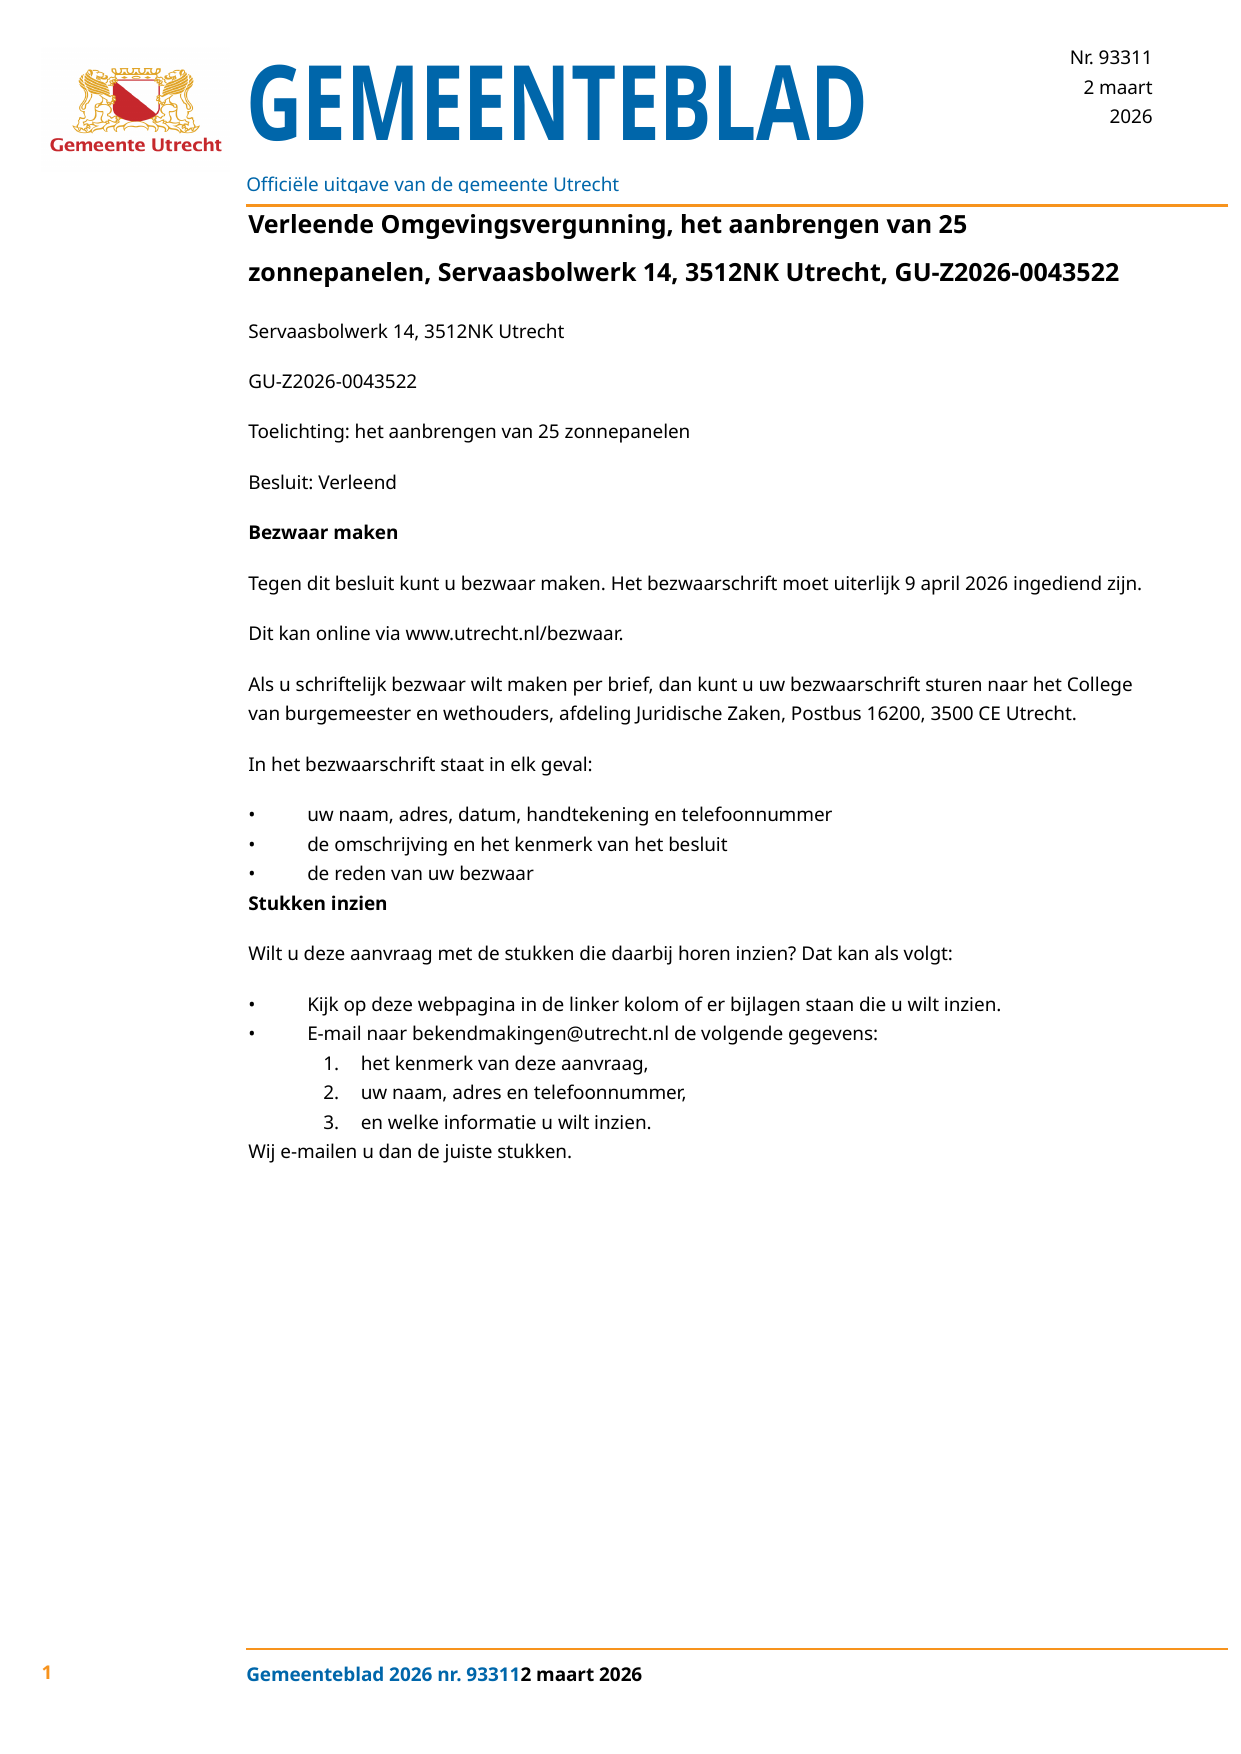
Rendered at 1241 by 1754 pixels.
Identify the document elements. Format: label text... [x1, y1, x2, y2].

list en welke informatie u wilt inzien. [323, 1109, 1152, 1135]
text Besluit: Verleend [248, 469, 1152, 495]
text Wij e-mailen u dan de juiste stukken. [248, 1139, 1152, 1164]
text Stukken inzien [248, 890, 1152, 916]
text Tegen dit besluit kunt u bezwaar maken. Het bezwaarschrift moet uiterlijk 9 april 2026 ingediend zijn. [248, 570, 1152, 596]
text Toelichting: het aanbrengen van 25 zonnepanelen [248, 419, 1152, 444]
list E-mail naar bekendmakingen@utrecht.nl de volgende gegevens: [248, 1020, 1152, 1046]
text Servaasbolwerk 14, 3512NK Utrecht [248, 318, 1152, 344]
list Kijk op deze webpagina in de linker kolom of er bijlagen staan die u wilt inzien. [248, 991, 1152, 1017]
text Wilt u deze aanvraag met de stukken die daarbij horen inzien? Dat kan als volgt: [248, 940, 1152, 966]
text Dit kan online via www.utrecht.nl/bezwaar. [248, 620, 1152, 646]
list uw naam, adres, datum, handtekening en telefoonnummer [248, 801, 1152, 827]
list het kenmerk van deze aanvraag, [323, 1050, 1152, 1076]
text In het bezwaarschrift staat in elk geval: [248, 751, 1152, 777]
text Verleende Omgevingsvergunning, het aanbrengen van 25 zonnepanelen, Servaasbolwerk 14, 3512NK Utrecht, GU-Z2026-0043522 [248, 207, 1152, 288]
text Als u schriftelijk bezwaar wilt maken per brief, dan kunt u uw bezwaarschrift sturen naar het College van burgemeester en wethouders, afdeling Juridische Zaken, Postbus 16200, 3500 CE Utrecht. [248, 671, 1152, 726]
list de reden van uw bezwaar [248, 860, 1152, 886]
list uw naam, adres en telefoonnummer, [323, 1079, 1152, 1105]
picture [41, 47, 231, 172]
text Bezwaar maken [248, 519, 1152, 545]
text GU-Z2026-0043522 [248, 368, 1152, 394]
list de omschrijving en het kenmerk van het besluit [248, 831, 1152, 857]
